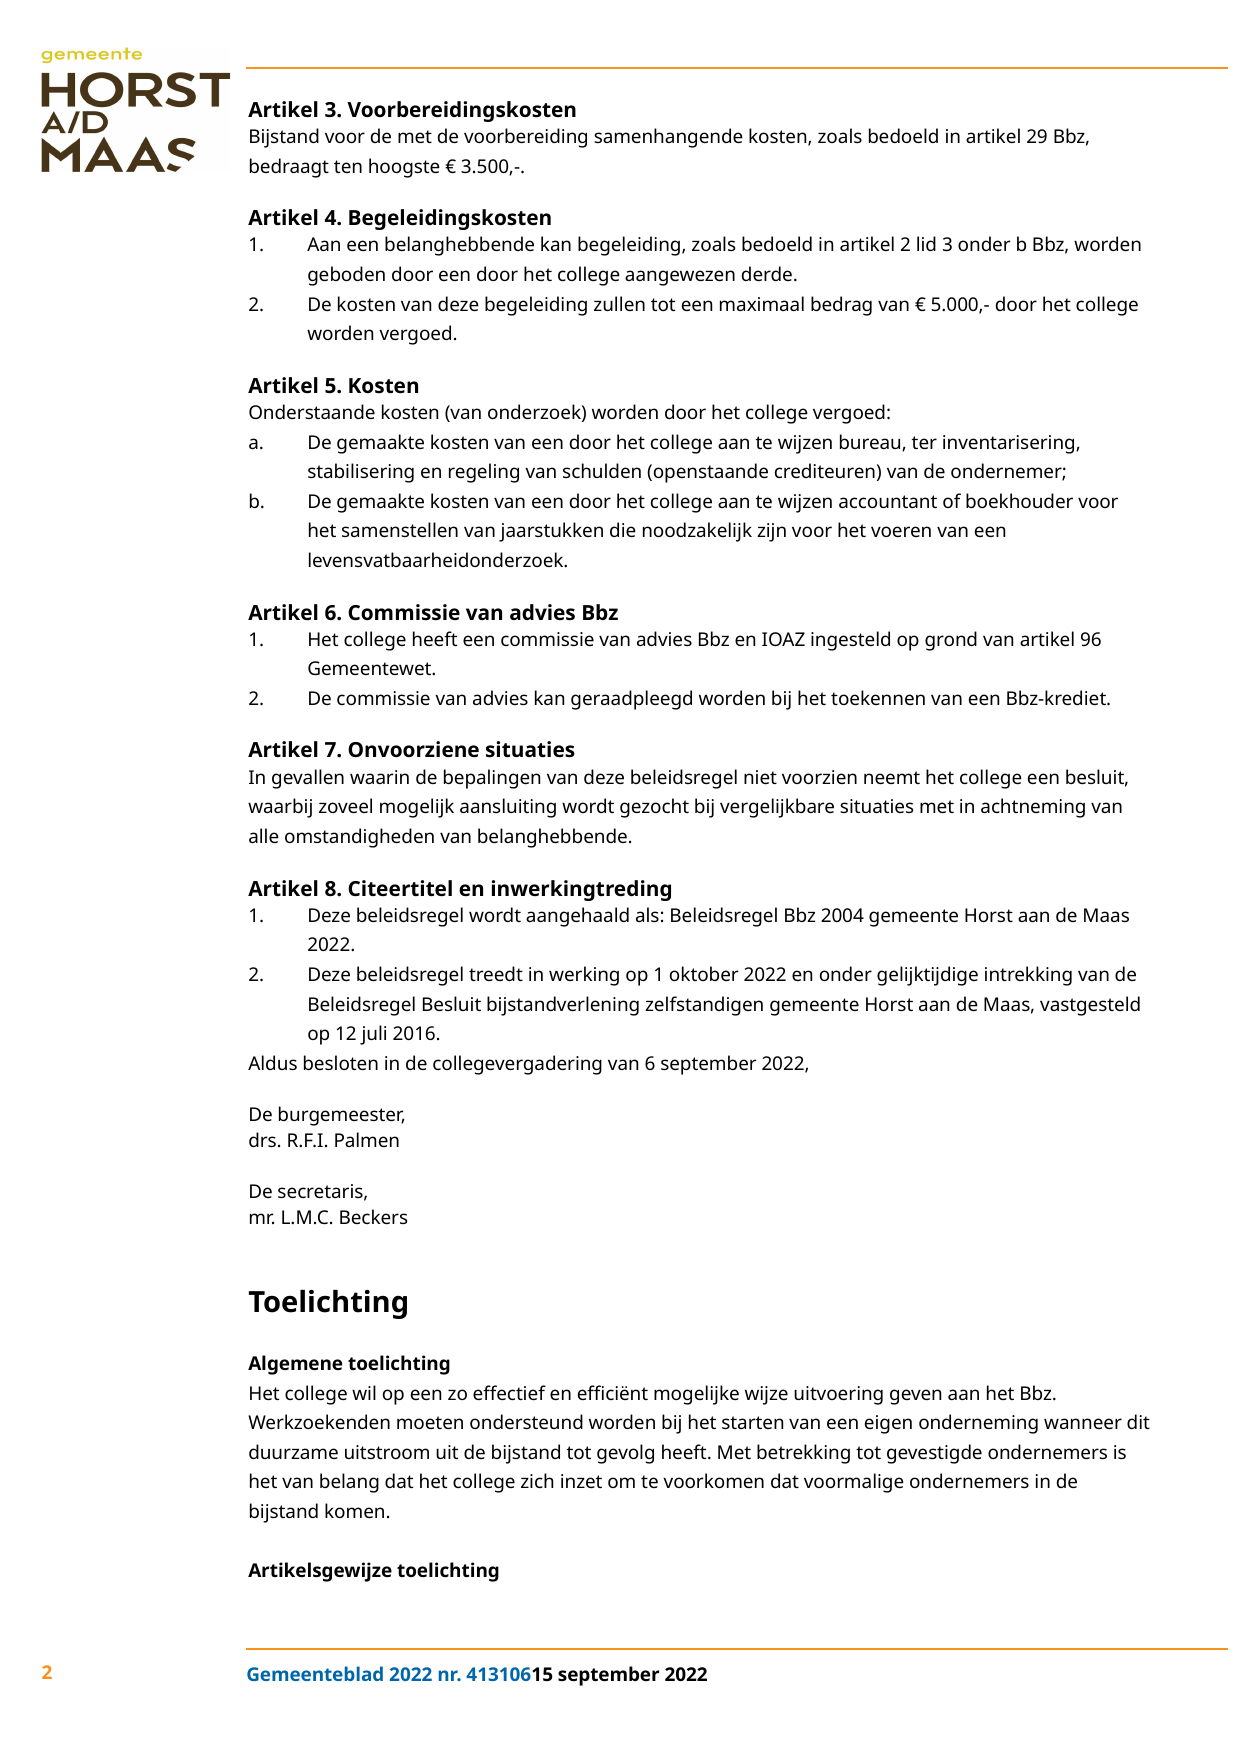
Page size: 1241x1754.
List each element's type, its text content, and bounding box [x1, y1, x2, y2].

text Toelichting [248, 1282, 1152, 1321]
text Artikel 4. Begeleidingskosten [248, 203, 1152, 232]
text Artikel 5. Kosten [248, 371, 1152, 399]
text Artikel 7. Onvoorziene situaties [248, 736, 1152, 764]
list Het college heeft een commissie van advies Bbz en IOAZ ingesteld op grond van artikel 96 Gemeentewet. [248, 626, 1152, 681]
list Deze beleidsregel treedt in werking op 1 oktober 2022 en onder gelijktijdige intrekking van de Beleidsregel Besluit bijstandverlening zelfstandigen gemeente Horst aan de Maas, vastgesteld op 12 juli 2016. [248, 961, 1152, 1046]
picture [41, 47, 231, 172]
list Aan een belanghebbende kan begeleiding, zoals bedoeld in artikel 2 lid 3 onder b Bbz, worden geboden door een door het college aangewezen derde. [248, 232, 1152, 287]
text Onderstaande kosten (van onderzoek) worden door het college vergoed: [248, 399, 1152, 425]
list De commissie van advies kan geraadpleegd worden bij het toekennen van een Bbz-krediet. [248, 685, 1152, 711]
list De gemaakte kosten van een door het college aan te wijzen accountant of boekhouder voor het samenstellen van jaarstukken die noodzakelijk zijn voor het voeren van een levensvatbaarheidonderzoek. [248, 488, 1152, 573]
text Artikel 8. Citeertitel en inwerkingtreding [248, 874, 1152, 902]
text De burgemeester, [248, 1101, 1152, 1127]
text Algemene toelichting [248, 1350, 1152, 1376]
text Het college wil op een zo effectief en efficiënt mogelijke wijze uitvoering geven aan het Bbz. Werkzoekenden moeten ondersteund worden bij het starten van een eigen onderneming wanneer dit duurzame uitstroom uit de bijstand tot gevolg heeft. Met betrekking tot gevestigde ondernemers is het van belang dat het college zich inzet om te voorkomen dat voormalige ondernemers in de bijstand komen. [248, 1380, 1152, 1524]
text Artikel 3. Voorbereidingskosten [248, 95, 1152, 123]
text drs. R.F.I. Palmen [248, 1127, 1152, 1153]
text Aldus besloten in de collegevergadering van 6 september 2022, [248, 1050, 1152, 1076]
text Bijstand voor de met de voorbereiding samenhangende kosten, zoals bedoeld in artikel 29 Bbz, bedraagt ten hoogste € 3.500,-. [248, 123, 1152, 178]
text Artikel 6. Commissie van advies Bbz [248, 598, 1152, 626]
text Artikelsgewijze toelichting [248, 1557, 1152, 1583]
list De gemaakte kosten van een door het college aan te wijzen bureau, ter inventarisering, stabilisering en regeling van schulden (openstaande crediteuren) van de ondernemer; [248, 429, 1152, 484]
text In gevallen waarin de bepalingen van deze beleidsregel niet voorzien neemt het college een besluit, waarbij zoveel mogelijk aansluiting wordt gezocht bij vergelijkbare situaties met in achtneming van alle omstandigheden van belanghebbende. [248, 764, 1152, 849]
text mr. L.M.C. Beckers [248, 1204, 1152, 1230]
list De kosten van deze begeleiding zullen tot een maximaal bedrag van € 5.000,- door het college worden vergoed. [248, 291, 1152, 346]
list Deze beleidsregel wordt aangehaald als: Beleidsregel Bbz 2004 gemeente Horst aan de Maas 2022. [248, 902, 1152, 957]
text De secretaris, [248, 1179, 1152, 1204]
